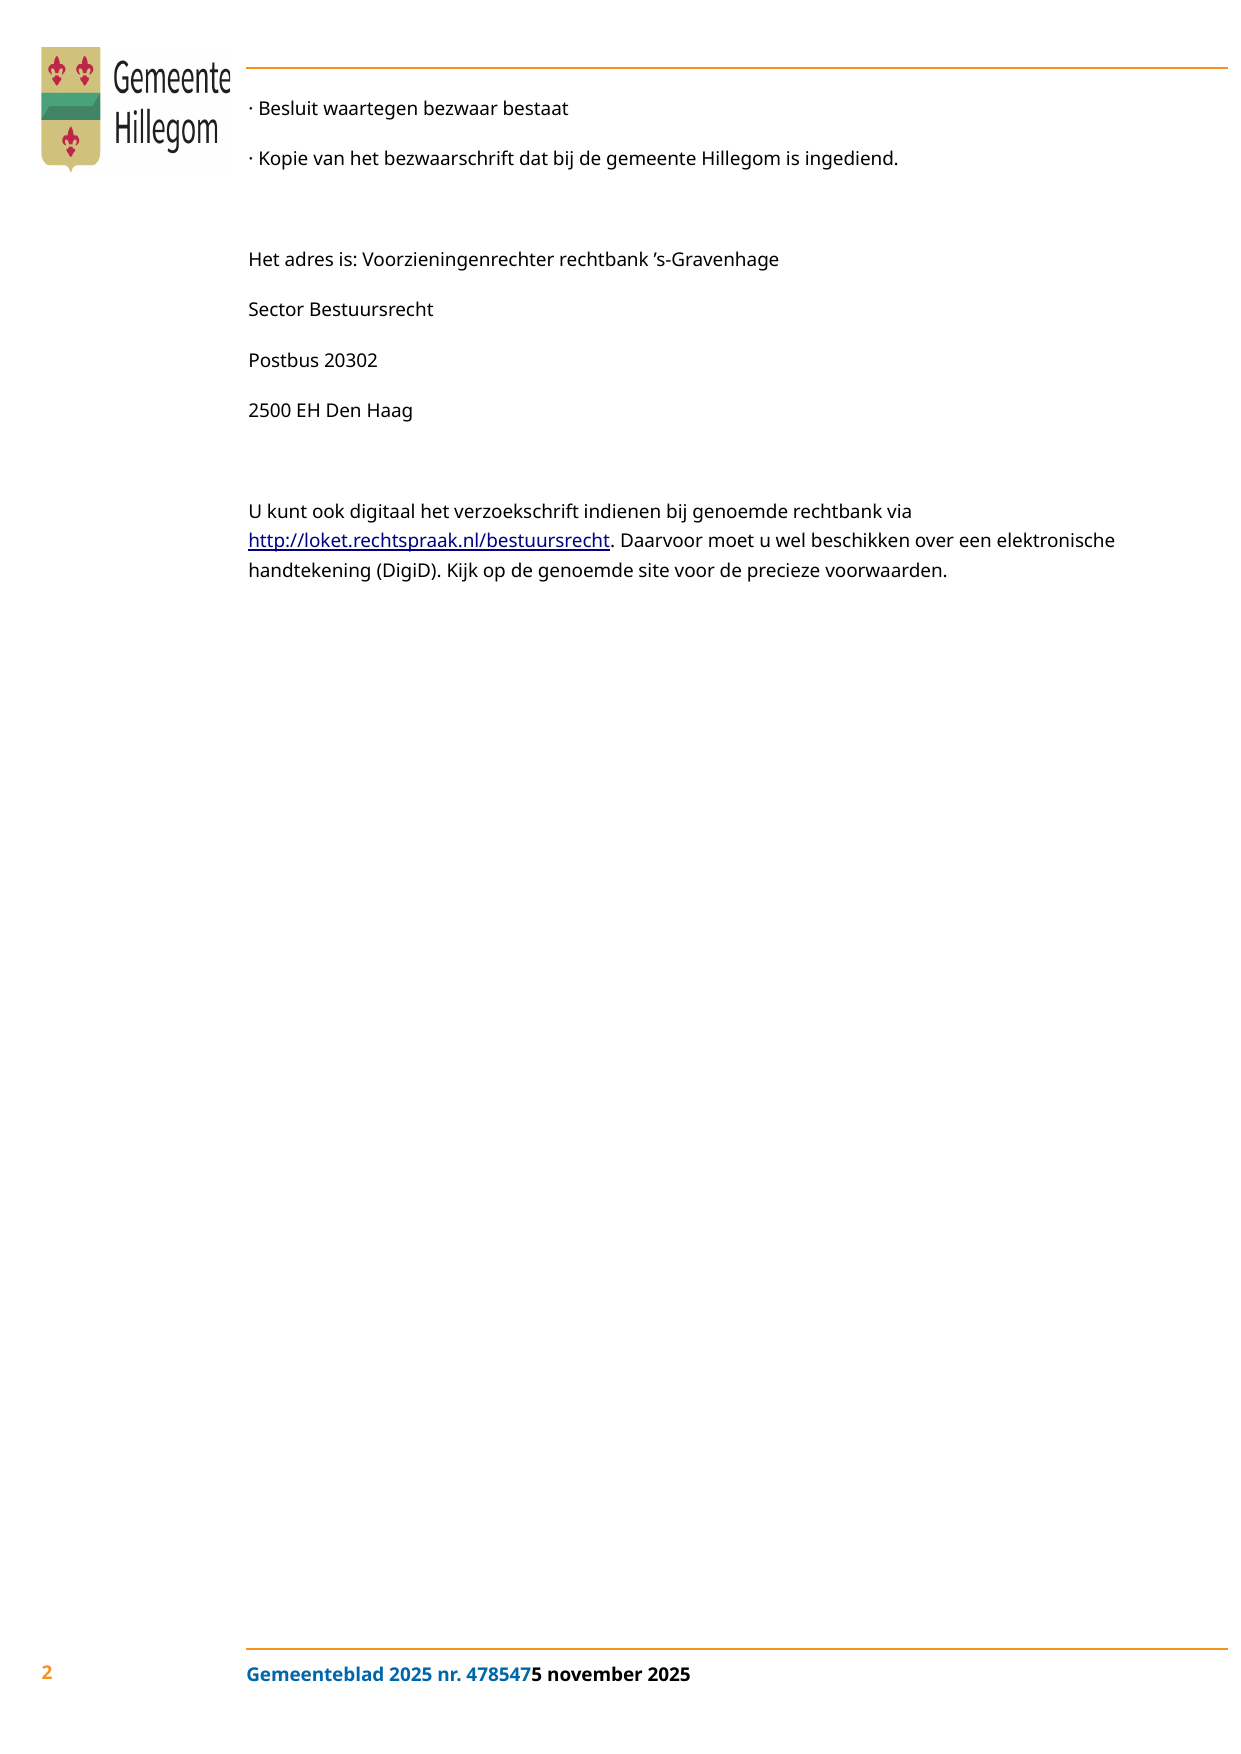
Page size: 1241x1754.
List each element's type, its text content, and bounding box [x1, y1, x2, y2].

text · Besluit waartegen bezwaar bestaat [248, 95, 1152, 121]
text Postbus 20302 [248, 347, 1152, 373]
text Het adres is: Voorzieningenrechter rechtbank ’s-Gravenhage [248, 246, 1152, 272]
text · Kopie van het bezwaarschrift dat bij de gemeente Hillegom is ingediend. [248, 145, 1152, 171]
text 2500 EH Den Haag [248, 397, 1152, 423]
text Sector Bestuursrecht [248, 296, 1152, 322]
picture [41, 47, 231, 172]
text U kunt ook digitaal het verzoekschrift indienen bij genoemde rechtbank via http://loket.rechtspraak.nl/bestuursrecht. Daarvoor moet u wel beschikken over een elektronische handtekening (DigiD). Kijk op de genoemde site voor de precieze voorwaarden. [248, 498, 1152, 583]
